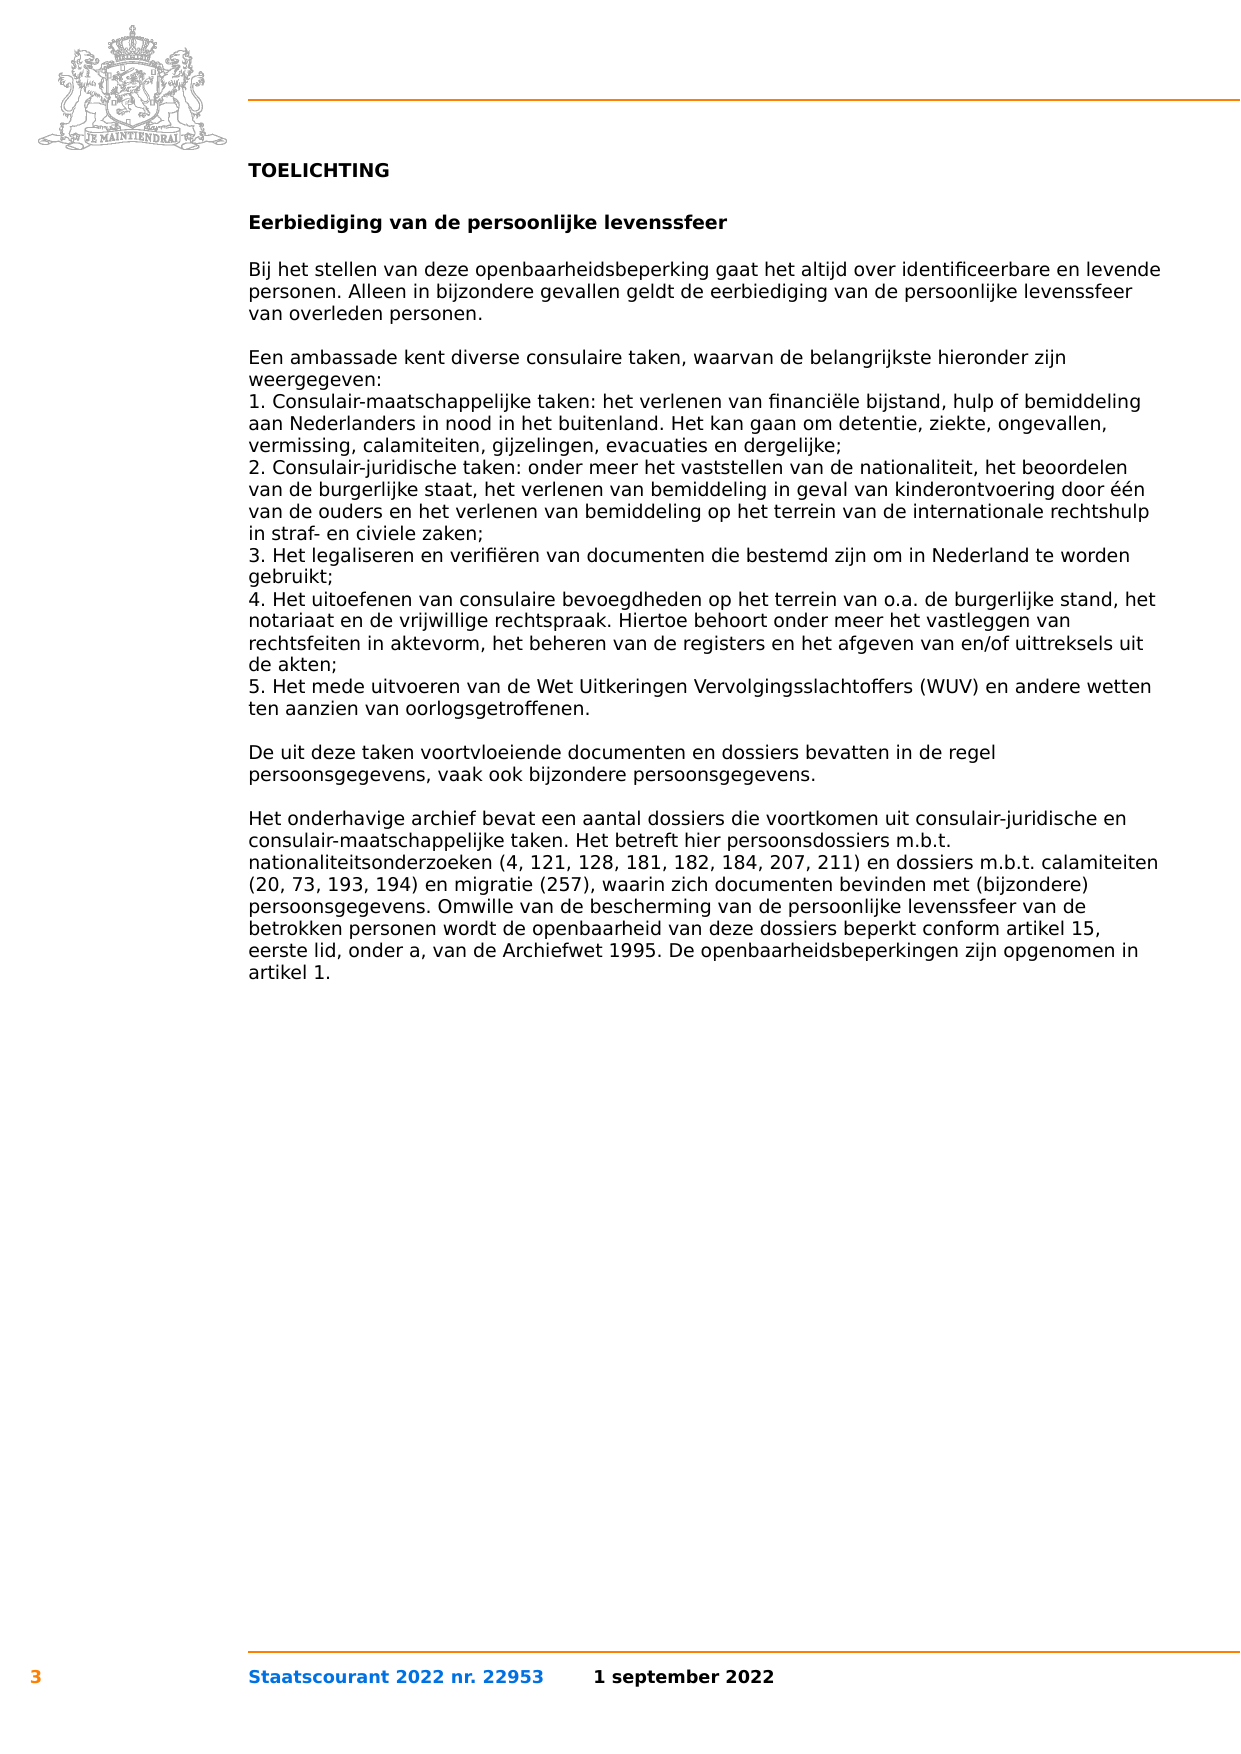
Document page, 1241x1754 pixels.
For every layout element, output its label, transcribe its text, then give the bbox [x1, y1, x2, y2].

text 5. Het mede uitvoeren van de Wet Uitkeringen Vervolgingsslachtoffers (WUV) en andere wetten ten aanzien van oorlogsgetroffenen. [248, 676, 1163, 720]
subtitle Eerbiediging van de persoonlijke levenssfeer [248, 212, 1163, 234]
picture [38, 25, 227, 150]
text 4. Het uitoefenen van consulaire bevoegdheden op het terrein van o.a. de burgerlijke stand, het notariaat en de vrijwillige rechtspraak. Hiertoe behoort onder meer het vastleggen van rechtsfeiten in aktevorm, het beheren van de registers en het afgeven van en/of uittreksels uit de akten; [248, 588, 1163, 676]
text Een ambassade kent diverse consulaire taken, waarvan de belangrijkste hieronder zijn weergegeven: [248, 347, 1163, 391]
text Bij het stellen van deze openbaarheidsbeperking gaat het altijd over identificeerbare en levende personen. Alleen in bijzondere gevallen geldt de eerbiediging van de persoonlijke levenssfeer van overleden personen. [248, 259, 1163, 325]
text Het onderhavige archief bevat een aantal dossiers die voortkomen uit consulair-juridische en consulair-maatschappelijke taken. Het betreft hier persoonsdossiers m.b.t. nationaliteitsonderzoeken (4, 121, 128, 181, 182, 184, 207, 211) en dossiers m.b.t. calamiteiten (20, 73, 193, 194) en migratie (257), waarin zich documenten bevinden met (bijzondere) persoonsgegevens. Omwille van de bescherming van de persoonlijke levenssfeer van de betrokken personen wordt de openbaarheid van deze dossiers beperkt conform artikel 15, eerste lid, onder a, van de Archiefwet 1995. De openbaarheidsbeperkingen zijn opgenomen in artikel 1. [248, 808, 1163, 984]
text 3. Het legaliseren en verifiëren van documenten die bestemd zijn om in Nederland te worden gebruikt; [248, 544, 1163, 588]
text 1. Consulair-maatschappelijke taken: het verlenen van financiële bijstand, hulp of bemiddeling aan Nederlanders in nood in het buitenland. Het kan gaan om detentie, ziekte, ongevallen, vermissing, calamiteiten, gijzelingen, evacuaties en dergelijke; [248, 391, 1163, 457]
text De uit deze taken voortvloeiende documenten en dossiers bevatten in de regel persoonsgegevens, vaak ook bijzondere persoonsgegevens. [248, 742, 1163, 786]
text 2. Consulair-juridische taken: onder meer het vaststellen van de nationaliteit, het beoordelen van de burgerlijke staat, het verlenen van bemiddeling in geval van kinderontvoering door één van de ouders en het verlenen van bemiddeling op het terrein van de internationale rechtshulp in straf- en civiele zaken; [248, 457, 1163, 544]
subtitle TOELICHTING [248, 160, 1163, 182]
